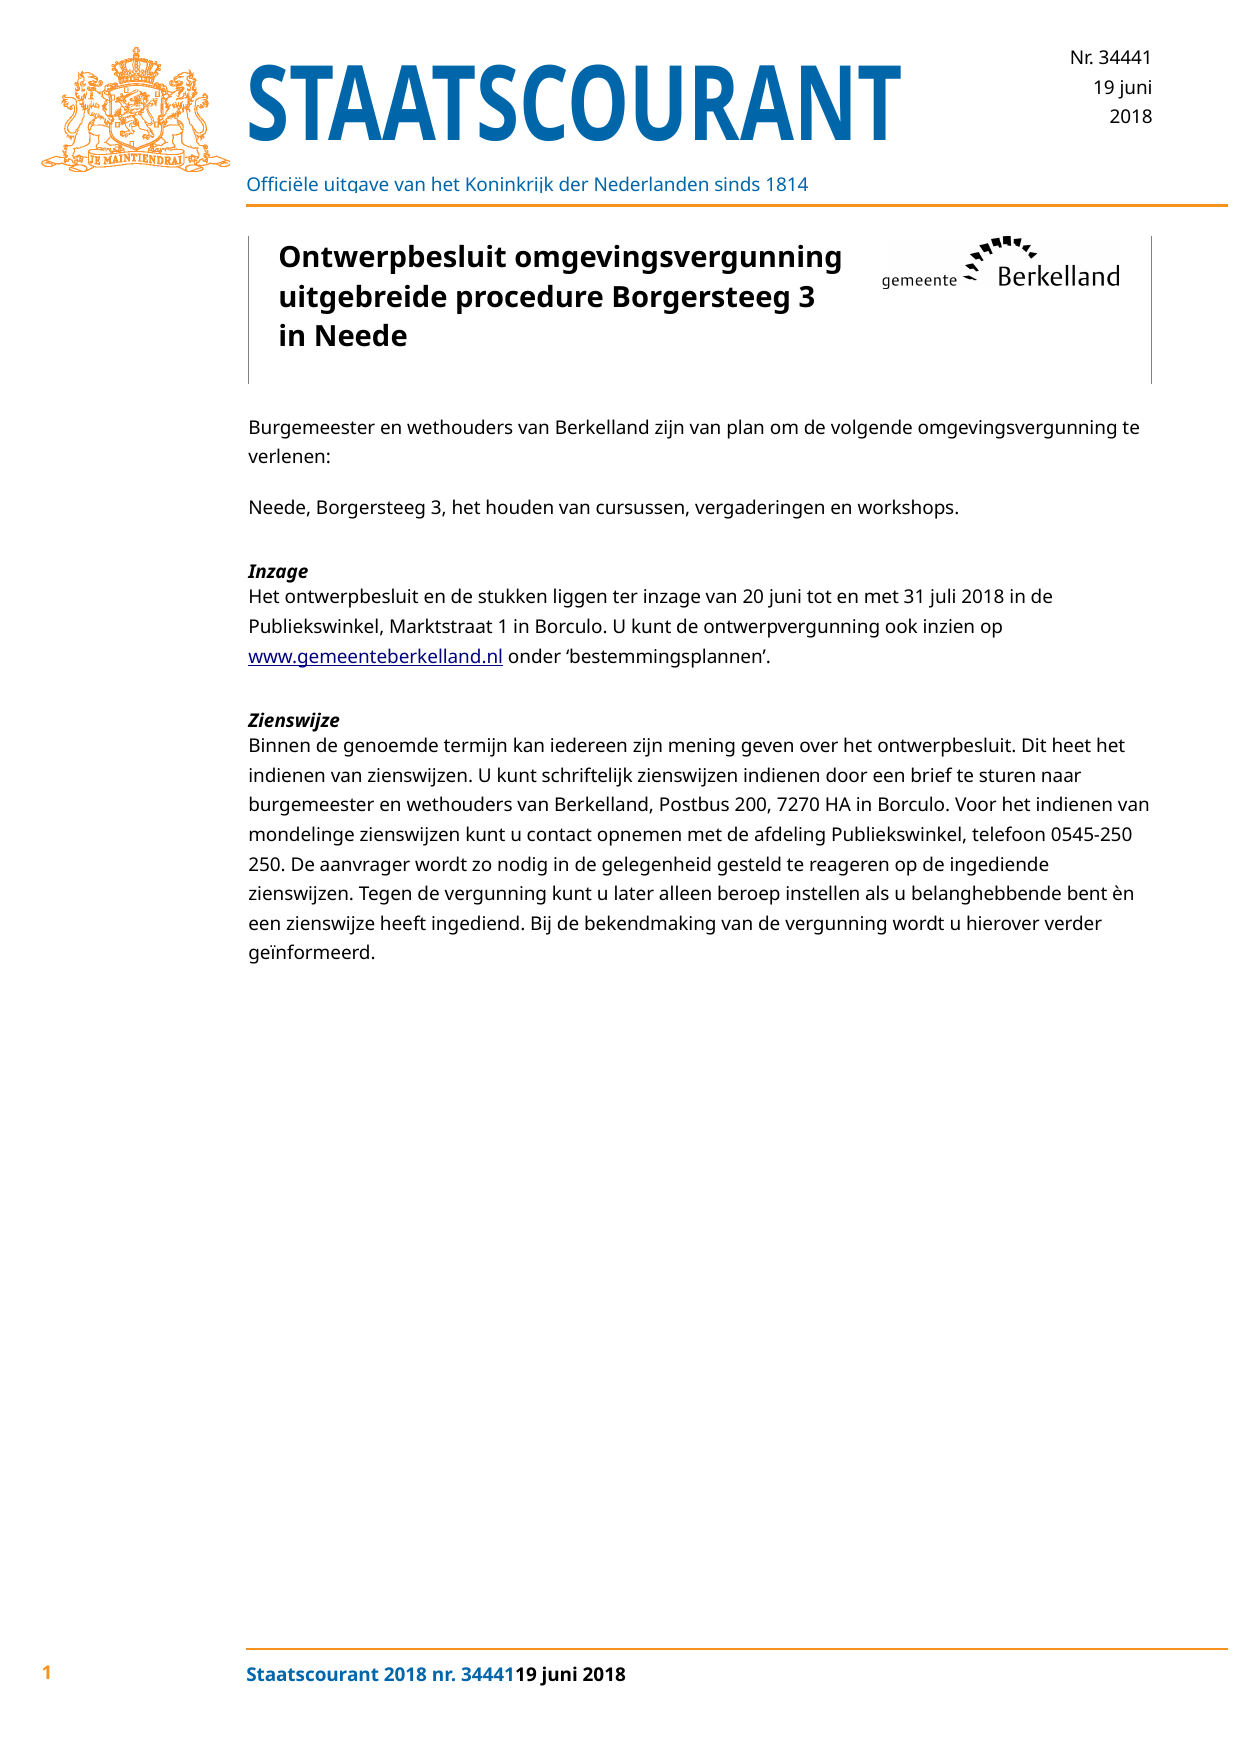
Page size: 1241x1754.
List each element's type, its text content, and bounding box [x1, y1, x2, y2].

table_header Ontwerpbesluit omgevingsvergunning uitgebreide procedure Borgersteeg 3 in Neede [249, 236, 850, 384]
text Zienswijze [248, 707, 1152, 732]
picture [41, 47, 231, 172]
table_header [850, 236, 1151, 384]
picture [882, 236, 1119, 289]
text Neede, Borgersteeg 3, het houden van cursussen, vergaderingen en workshops. [248, 494, 1152, 520]
text Inzage [248, 558, 1152, 584]
text Het ontwerpbesluit en de stukken liggen ter inzage van 20 juni tot en met 31 juli 2018 in de Publiekswinkel, Marktstraat 1 in Borculo. U kunt de ontwerpvergunning ook inzien op www.gemeenteberkelland.nl onder ‘bestemmingsplannen’. [248, 584, 1152, 668]
text Burgemeester en wethouders van Berkelland zijn van plan om de volgende omgevingsvergunning te verlenen: [248, 414, 1152, 469]
text Binnen de genoemde termijn kan iedereen zijn mening geven over het ontwerpbesluit. Dit heet het indienen van zienswijzen. U kunt schriftelijk zienswijzen indienen door een brief te sturen naar burgemeester en wethouders van Berkelland, Postbus 200, 7270 HA in Borculo. Voor het indienen van mondelinge zienswijzen kunt u contact opnemen met de afdeling Publiekswinkel, telefoon 0545-250 250. De aanvrager wordt zo nodig in de gelegenheid gesteld te reageren op de ingediende zienswijzen. Tegen de vergunning kunt u later alleen beroep instellen als u belanghebbende bent èn een zienswijze heeft ingediend. Bij de bekendmaking van de vergunning wordt u hierover verder geïnformeerd. [248, 732, 1152, 965]
